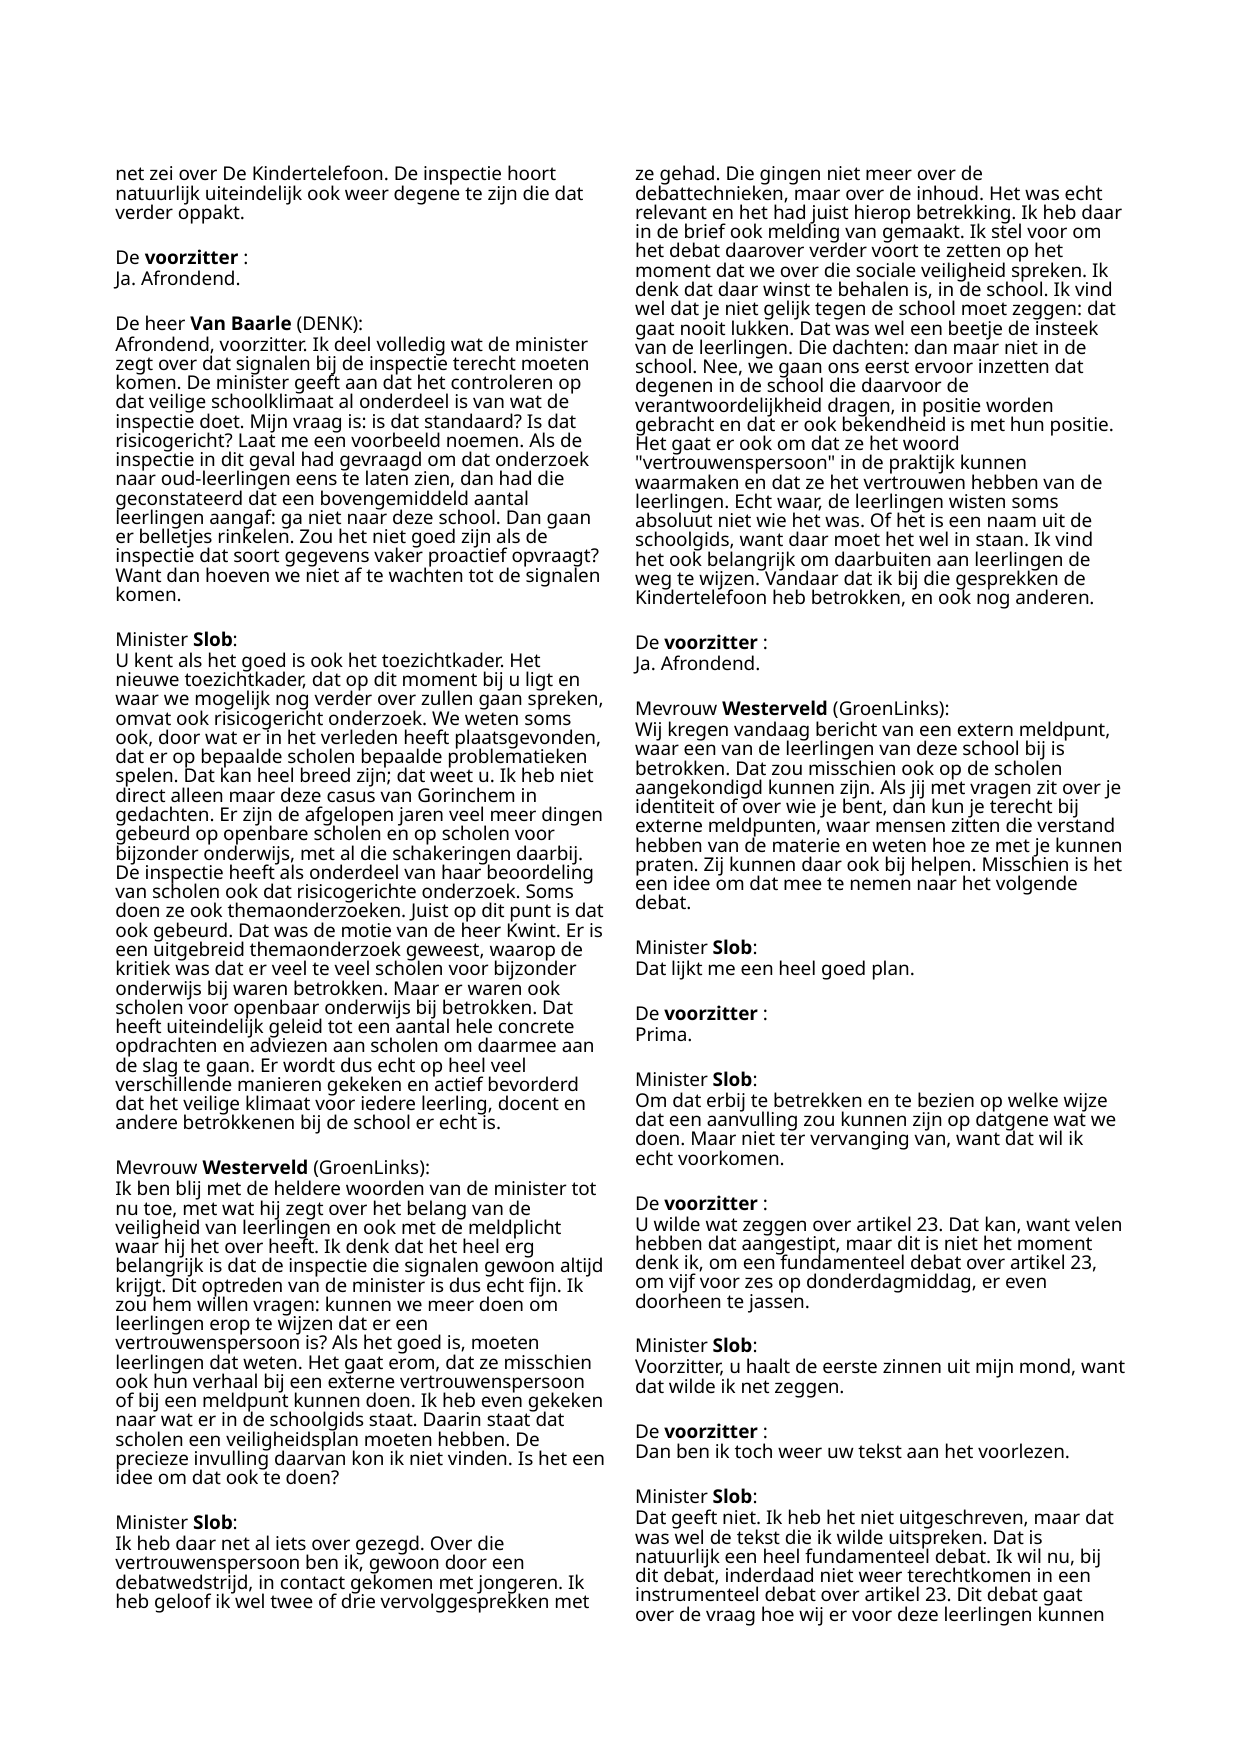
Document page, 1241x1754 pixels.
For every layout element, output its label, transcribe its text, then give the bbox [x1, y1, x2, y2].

text De heer Van Baarle (DENK): [115, 310, 605, 336]
text Wij kregen vandaag bericht van een extern meldpunt, waar een van de leerlingen van deze school bij is betrokken. Dat zou misschien ook op de scholen aangekondigd kunnen zijn. Als jij met vragen zit over je identiteit of over wie je bent, dan kun je terecht bij externe meldpunten, waar mensen zitten die verstand hebben van de materie en weten hoe ze met je kunnen praten. Zij kunnen daar ook bij helpen. Misschien is het een idee om dat mee te nemen naar het volgende debat. [635, 721, 1125, 914]
text Minister Slob: [635, 934, 1125, 960]
text Minister Slob: [115, 626, 605, 652]
text De voorzitter : [635, 629, 1125, 655]
text Ik ben blij met de heldere woorden van de minister tot nu toe, met wat hij zegt over het belang van de veiligheid van leerlingen en ook met de meldplicht waar hij het over heeft. Ik denk dat het heel erg belangrijk is dat de inspectie die signalen gewoon altijd krijgt. Dit optreden van de minister is dus echt fijn. Ik zou hem willen vragen: kunnen we meer doen om leerlingen erop te wijzen dat er een vertrouwenspersoon is? Als het goed is, moeten leerlingen dat weten. Het gaat erom, dat ze misschien ook hun verhaal bij een externe vertrouwenspersoon of bij een meldpunt kunnen doen. Ik heb even gekeken naar wat er in de schoolgids staat. Daarin staat dat scholen een veiligheidsplan moeten hebben. De precieze invulling daarvan kon ik niet vinden. Is het een idee om dat ook te doen? [115, 1180, 605, 1488]
text Mevrouw Westerveld (GroenLinks): [115, 1154, 605, 1180]
text Ja. Afrondend. [635, 655, 1125, 674]
text U kent als het goed is ook het toezichtkader. Het nieuwe toezichtkader, dat op dit moment bij u ligt en waar we mogelijk nog verder over zullen gaan spreken, omvat ook risicogericht onderzoek. We weten soms ook, door wat er in het verleden heeft plaatsgevonden, dat er op bepaalde scholen bepaalde problematieken spelen. Dat kan heel breed zijn; dat weet u. Ik heb niet direct alleen maar deze casus van Gorinchem in gedachten. Er zijn de afgelopen jaren veel meer dingen gebeurd op openbare scholen en op scholen voor bijzonder onderwijs, met al die schakeringen daarbij. De inspectie heeft als onderdeel van haar beoordeling van scholen ook dat risicogerichte onderzoek. Soms doen ze ook themaonderzoeken. Juist op dit punt is dat ook gebeurd. Dat was de motie van de heer Kwint. Er is een uitgebreid themaonderzoek geweest, waarop de kritiek was dat er veel te veel scholen voor bijzonder onderwijs bij waren betrokken. Maar er waren ook scholen voor openbaar onderwijs bij betrokken. Dat heeft uiteindelijk geleid tot een aantal hele concrete opdrachten en adviezen aan scholen om daarmee aan de slag te gaan. Er wordt dus echt op heel veel verschillende manieren gekeken en actief bevorderd dat het veilige klimaat voor iedere leerling, docent en andere betrokkenen bij de school er echt is. [115, 652, 605, 1134]
text Dan ben ik toch weer uw tekst aan het voorlezen. [635, 1443, 1125, 1463]
text De voorzitter : [635, 1190, 1125, 1216]
text U wilde wat zeggen over artikel 23. Dat kan, want velen hebben dat aangestipt, maar dit is niet het moment denk ik, om een fundamenteel debat over artikel 23, om vijf voor zes op donderdagmiddag, er even doorheen te jassen. [635, 1216, 1125, 1312]
text Voorzitter, u haalt de eerste zinnen uit mijn mond, want dat wilde ik net zeggen. [635, 1358, 1125, 1397]
text Mevrouw Westerveld (GroenLinks): [635, 695, 1125, 721]
text Minister Slob: [635, 1333, 1125, 1358]
text Ik heb daar net al iets over gezegd. Over die vertrouwenspersoon ben ik, gewoon door een debatwedstrijd, in contact gekomen met jongeren. Ik heb geloof ik wel twee of drie vervolggesprekken met [115, 1535, 605, 1612]
text Prima. [635, 1026, 1125, 1045]
text Minister Slob: [635, 1066, 1125, 1092]
text Minister Slob: [115, 1509, 605, 1535]
text Dat lijkt me een heel goed plan. [635, 960, 1125, 979]
text De voorzitter : [635, 1418, 1125, 1443]
text Dat geeft niet. Ik heb het niet uitgeschreven, maar dat was wel de tekst die ik wilde uitspreken. Dat is natuurlijk een heel fundamenteel debat. Ik wil nu, bij dit debat, inderdaad niet weer terechtkomen in een instrumenteel debat over artikel 23. Dit debat gaat over de vraag hoe wij er voor deze leerlingen kunnen [635, 1509, 1125, 1625]
text De voorzitter : [635, 1000, 1125, 1026]
text De voorzitter : [115, 244, 605, 270]
text Minister Slob: [635, 1484, 1125, 1509]
text ze gehad. Die gingen niet meer over de debattechnieken, maar over de inhoud. Het was echt relevant en het had juist hierop betrekking. Ik heb daar in de brief ook melding van gemaakt. Ik stel voor om het debat daarover verder voort te zetten op het moment dat we over die sociale veiligheid spreken. Ik denk dat daar winst te behalen is, in de school. Ik vind wel dat je niet gelijk tegen de school moet zeggen: dat gaat nooit lukken. Dat was wel een beetje de insteek van de leerlingen. Die dachten: dan maar niet in de school. Nee, we gaan ons eerst ervoor inzetten dat degenen in de school die daarvoor de verantwoordelijkheid dragen, in positie worden gebracht en dat er ook bekendheid is met hun positie. Het gaat er ook om dat ze het woord "vertrouwenspersoon" in de praktijk kunnen waarmaken en dat ze het vertrouwen hebben van de leerlingen. Echt waar, de leerlingen wisten soms absoluut niet wie het was. Of het is een naam uit de schoolgids, want daar moet het wel in staan. Ik vind het ook belangrijk om daarbuiten aan leerlingen de weg te wijzen. Vandaar dat ik bij die gesprekken de Kindertelefoon heb betrokken, en ook nog anderen. [635, 165, 1125, 608]
text Om dat erbij te betrekken en te bezien op welke wijze dat een aanvulling zou kunnen zijn op datgene wat we doen. Maar niet ter vervanging van, want dat wil ik echt voorkomen. [635, 1092, 1125, 1169]
text Ja. Afrondend. [115, 270, 605, 289]
text net zei over De Kindertelefoon. De inspectie hoort natuurlijk uiteindelijk ook weer degene te zijn die dat verder oppakt. [115, 165, 605, 223]
text Afrondend, voorzitter. Ik deel volledig wat de minister zegt over dat signalen bij de inspectie terecht moeten komen. De minister geeft aan dat het controleren op dat veilige schoolklimaat al onderdeel is van wat de inspectie doet. Mijn vraag is: is dat standaard? Is dat risicogericht? Laat me een voorbeeld noemen. Als de inspectie in dit geval had gevraagd om dat onderzoek naar oud-leerlingen eens te laten zien, dan had die geconstateerd dat een bovengemiddeld aantal leerlingen aangaf: ga niet naar deze school. Dan gaan er belletjes rinkelen. Zou het niet goed zijn als de inspectie dat soort gegevens vaker proactief opvraagt? Want dan hoeven we niet af te wachten tot de signalen komen. [115, 336, 605, 605]
